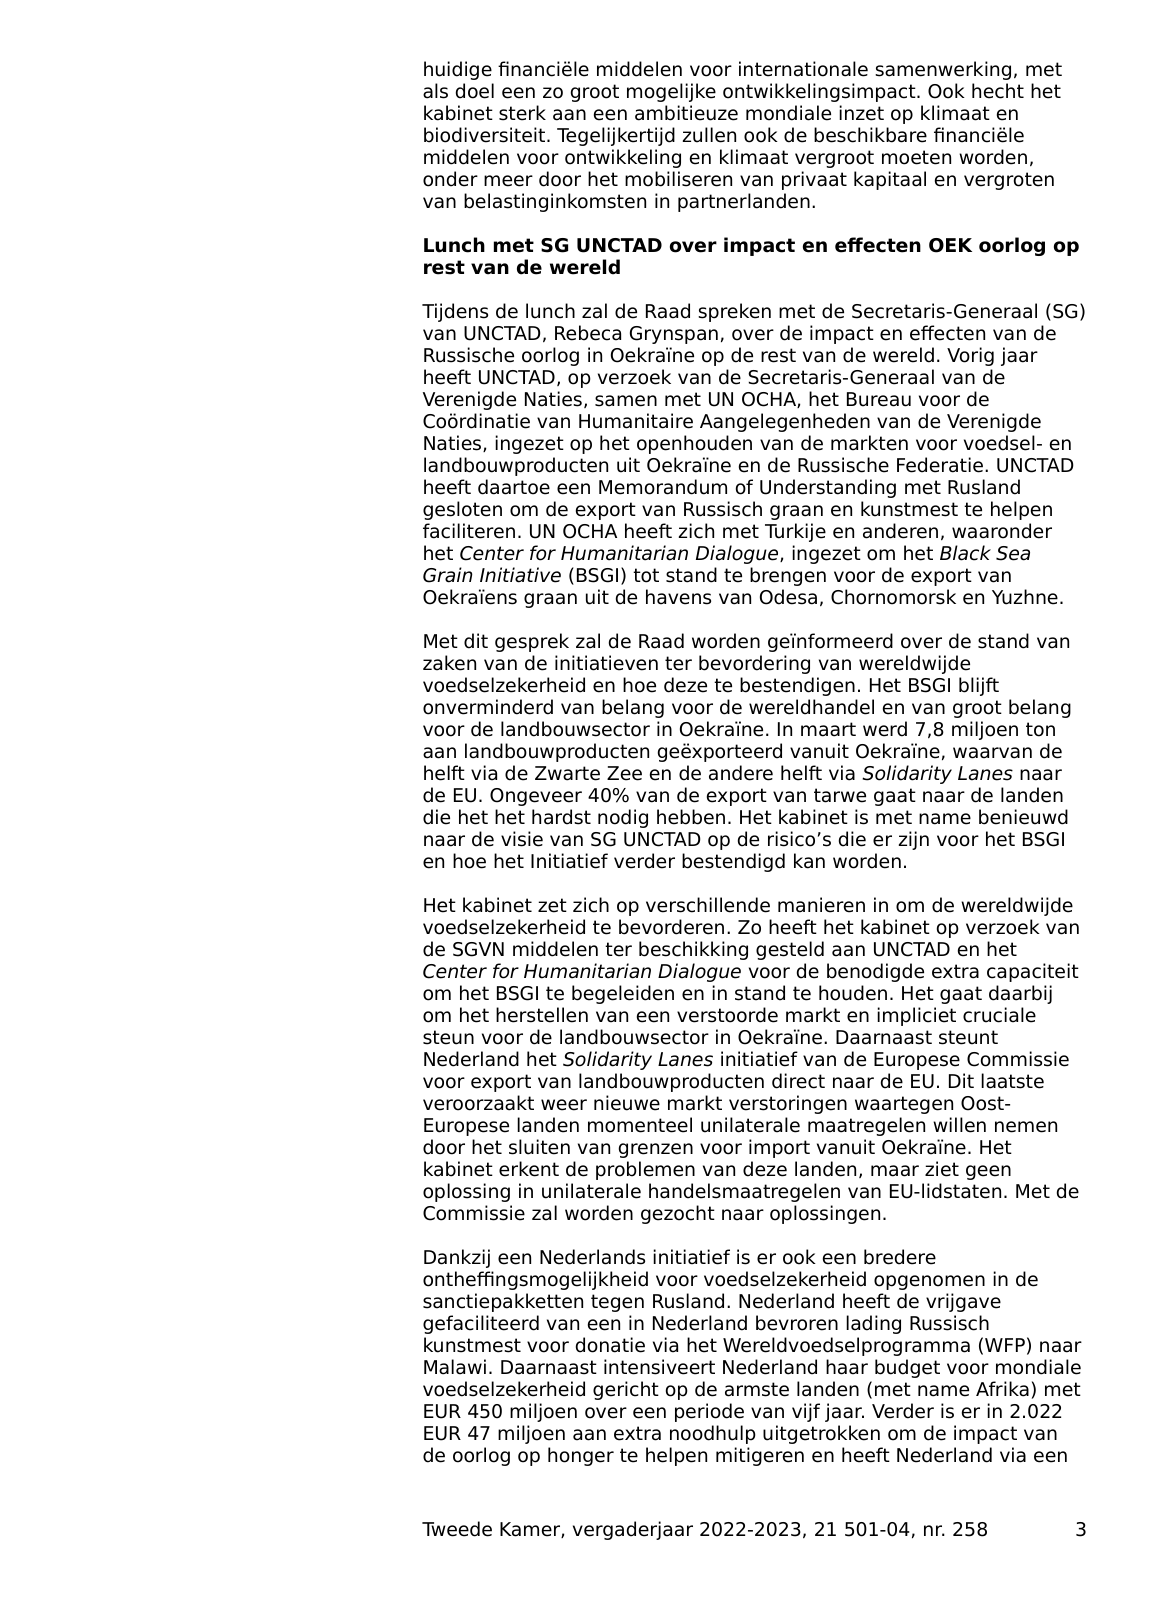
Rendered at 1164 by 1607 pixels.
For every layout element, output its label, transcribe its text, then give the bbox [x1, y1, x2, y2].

subtitle Lunch met SG UNCTAD over impact en effecten OEK oorlog op rest van de wereld [422, 235, 1087, 279]
text Dankzij een Nederlands initiatief is er ook een bredere ontheffingsmogelijkheid voor voedselzekerheid opgenomen in de sanctiepakketten tegen Rusland. Nederland heeft de vrijgave gefaciliteerd van een in Nederland bevroren lading Russisch kunstmest voor donatie via het Wereldvoedselprogramma (WFP) naar Malawi. Daarnaast intensiveert Nederland haar budget voor mondiale voedselzekerheid gericht op de armste landen (met name Afrika) met EUR 450 miljoen over een periode van vijf jaar. Verder is er in 2.022 EUR 47 miljoen aan extra noodhulp uitgetrokken om de impact van de oorlog op honger te helpen mitigeren en heeft Nederland via een [422, 1247, 1087, 1467]
text Met dit gesprek zal de Raad worden geïnformeerd over de stand van zaken van de initiatieven ter bevordering van wereldwijde voedselzekerheid en hoe deze te bestendigen. Het BSGI blijft onverminderd van belang voor de wereldhandel en van groot belang voor de landbouwsector in Oekraïne. In maart werd 7,8 miljoen ton aan landbouwproducten geëxporteerd vanuit Oekraïne, waarvan de helft via de Zwarte Zee en de andere helft via Solidarity Lanes naar de EU. Ongeveer 40% van de export van tarwe gaat naar de landen die het het hardst nodig hebben. Het kabinet is met name benieuwd naar de visie van SG UNCTAD op de risico’s die er zijn voor het BSGI en hoe het Initiatief verder bestendigd kan worden. [422, 631, 1087, 873]
text Tijdens de lunch zal de Raad spreken met de Secretaris-Generaal (SG) van UNCTAD, Rebeca Grynspan, over de impact en effecten van de Russische oorlog in Oekraïne op de rest van de wereld. Vorig jaar heeft UNCTAD, op verzoek van de Secretaris-Generaal van de Verenigde Naties, samen met UN OCHA, het Bureau voor de Coördinatie van Humanitaire Aangelegenheden van de Verenigde Naties, ingezet op het openhouden van de markten voor voedsel- en landbouwproducten uit Oekraïne en de Russische Federatie. UNCTAD heeft daartoe een Memorandum of Understanding met Rusland gesloten om de export van Russisch graan en kunstmest te helpen faciliteren. UN OCHA heeft zich met Turkije en anderen, waaronder het Center for Humanitarian Dialogue, ingezet om het Black Sea Grain Initiative (BSGI) tot stand te brengen voor de export van Oekraïens graan uit de havens van Odesa, Chornomorsk en Yuzhne. [422, 301, 1087, 609]
text huidige financiële middelen voor internationale samenwerking, met als doel een zo groot mogelijke ontwikkelingsimpact. Ook hecht het kabinet sterk aan een ambitieuze mondiale inzet op klimaat en biodiversiteit. Tegelijkertijd zullen ook de beschikbare financiële middelen voor ontwikkeling en klimaat vergroot moeten worden, onder meer door het mobiliseren van privaat kapitaal en vergroten van belastinginkomsten in partnerlanden. [422, 59, 1087, 213]
text Het kabinet zet zich op verschillende manieren in om de wereldwijde voedselzekerheid te bevorderen. Zo heeft het kabinet op verzoek van de SGVN middelen ter beschikking gesteld aan UNCTAD en het Center for Humanitarian Dialogue voor de benodigde extra capaciteit om het BSGI te begeleiden en in stand te houden. Het gaat daarbij om het herstellen van een verstoorde markt en impliciet cruciale steun voor de landbouwsector in Oekraïne. Daarnaast steunt Nederland het Solidarity Lanes initiatief van de Europese Commissie voor export van landbouwproducten direct naar de EU. Dit laatste veroorzaakt weer nieuwe markt verstoringen waartegen Oost-Europese landen momenteel unilaterale maatregelen willen nemen door het sluiten van grenzen voor import vanuit Oekraïne. Het kabinet erkent de problemen van deze landen, maar ziet geen oplossing in unilaterale handelsmaatregelen van EU-lidstaten. Met de Commissie zal worden gezocht naar oplossingen. [422, 895, 1087, 1225]
